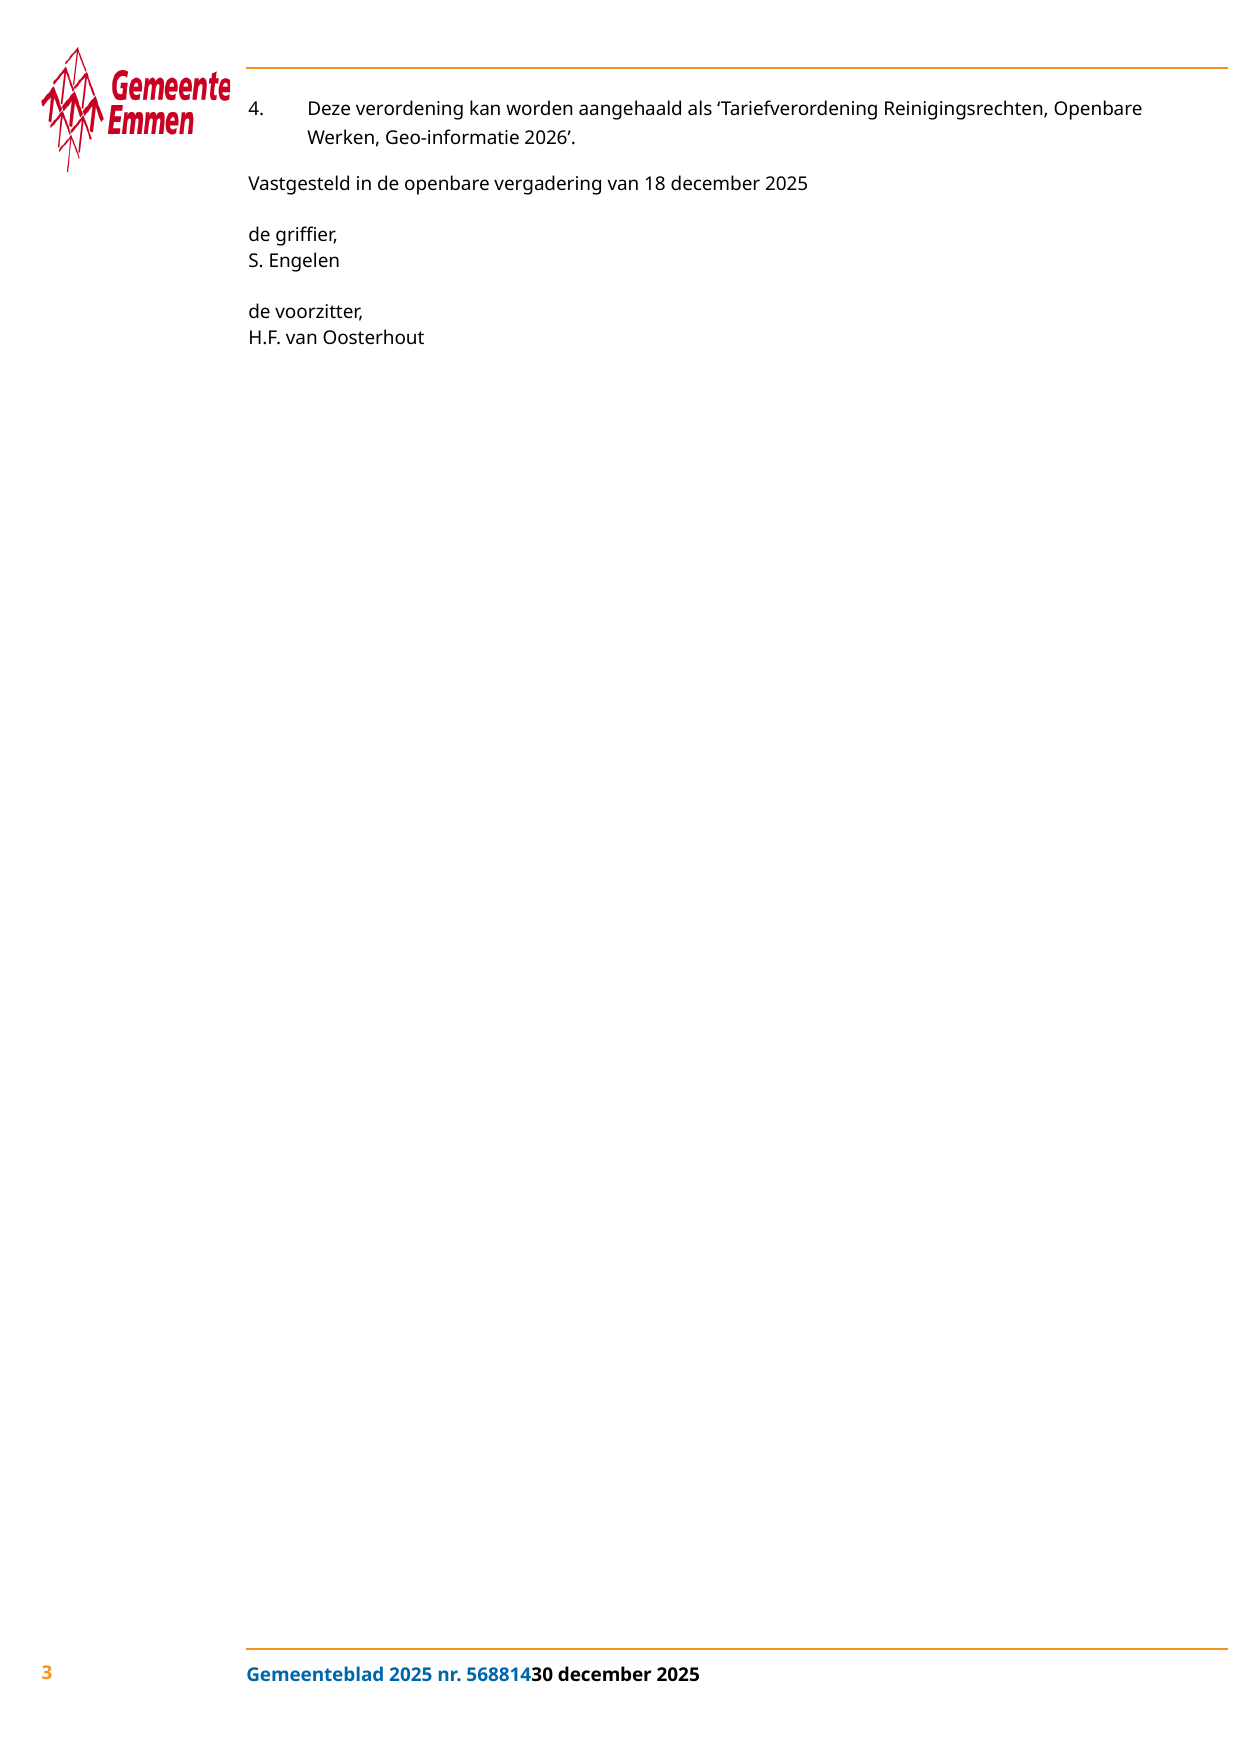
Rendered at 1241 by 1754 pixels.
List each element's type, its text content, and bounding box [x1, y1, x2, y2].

text S. Engelen [248, 247, 1152, 273]
text Vastgesteld in de openbare vergadering van 18 december 2025 [248, 170, 1152, 196]
text de voorzitter, [248, 299, 1152, 324]
picture [41, 47, 231, 172]
text de griffier, [248, 221, 1152, 247]
text H.F. van Oosterhout [248, 324, 1152, 350]
list Deze verordening kan worden aangehaald als ‘Tariefverordening Reinigingsrechten, Openbare Werken, Geo-informatie 2026’. [248, 95, 1152, 150]
